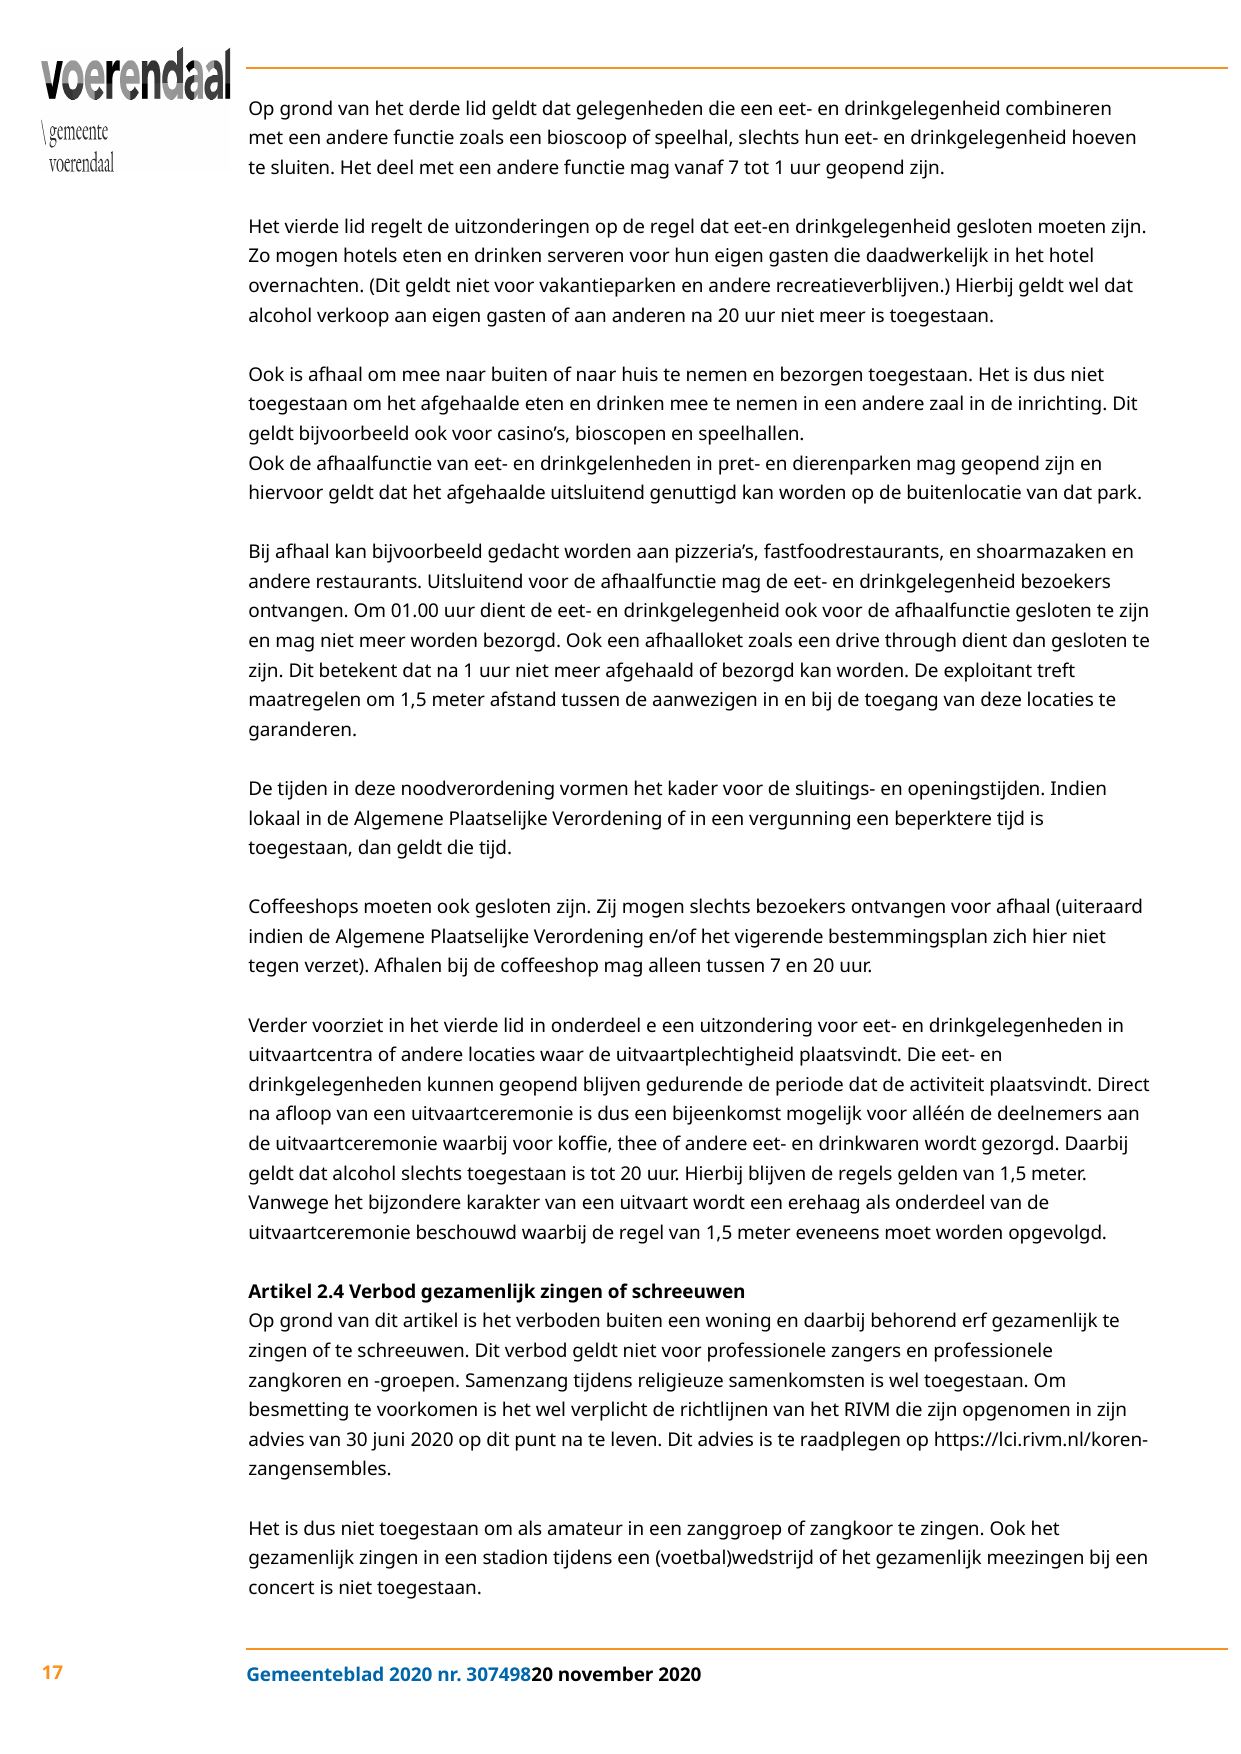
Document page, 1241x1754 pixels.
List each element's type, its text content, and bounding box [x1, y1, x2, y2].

text Op grond van het derde lid geldt dat gelegenheden die een eet- en drinkgelegenheid combineren met een andere functie zoals een bioscoop of speelhal, slechts hun eet- en drinkgelegenheid hoeven te sluiten. Het deel met een andere functie mag vanaf 7 tot 1 uur geopend zijn. [248, 95, 1152, 180]
text De tijden in deze noodverordening vormen het kader voor de sluitings- en openingstijden. Indien lokaal in de Algemene Plaatselijke Verordening of in een vergunning een beperktere tijd is toegestaan, dan geldt die tijd. [248, 775, 1152, 860]
text Coffeeshops moeten ook gesloten zijn. Zij mogen slechts bezoekers ontvangen voor afhaal (uiteraard indien de Algemene Plaatselijke Verordening en/of het vigerende bestemmingsplan zich hier niet tegen verzet). Afhalen bij de coffeeshop mag alleen tussen 7 en 20 uur. [248, 893, 1152, 978]
text Artikel 2.4 Verbod gezamenlijk zingen of schreeuwen [248, 1278, 1152, 1304]
text Het is dus niet toegestaan om als amateur in een zanggroep of zangkoor te zingen. Ook het gezamenlijk zingen in een stadion tijdens een (voetbal)wedstrijd of het gezamenlijk meezingen bij een concert is niet toegestaan. [248, 1515, 1152, 1600]
text Ook de afhaalfunctie van eet- en drinkgelenheden in pret- en dierenparken mag geopend zijn en hiervoor geldt dat het afgehaalde uitsluitend genuttigd kan worden op de buitenlocatie van dat park. [248, 450, 1152, 505]
text Verder voorziet in het vierde lid in onderdeel e een uitzondering voor eet- en drinkgelegenheden in uitvaartcentra of andere locaties waar de uitvaartplechtigheid plaatsvindt. Die eet- en drinkgelegenheden kunnen geopend blijven gedurende de periode dat de activiteit plaatsvindt. Direct na afloop van een uitvaartceremonie is dus een bijeenkomst mogelijk voor alléén de deelnemers aan de uitvaartceremonie waarbij voor koffie, thee of andere eet- en drinkwaren wordt gezorgd. Daarbij geldt dat alcohol slechts toegestaan is tot 20 uur. Hierbij blijven de regels gelden van 1,5 meter. Vanwege het bijzondere karakter van een uitvaart wordt een erehaag als onderdeel van de uitvaartceremonie beschouwd waarbij de regel van 1,5 meter eveneens moet worden opgevolgd. [248, 1012, 1152, 1245]
text Het vierde lid regelt de uitzonderingen op de regel dat eet-en drinkgelegenheid gesloten moeten zijn. Zo mogen hotels eten en drinken serveren voor hun eigen gasten die daadwerkelijk in het hotel overnachten. (Dit geldt niet voor vakantieparken en andere recreatieverblijven.) Hierbij geldt wel dat alcohol verkoop aan eigen gasten of aan anderen na 20 uur niet meer is toegestaan. [248, 213, 1152, 328]
picture [41, 47, 231, 172]
text Ook is afhaal om mee naar buiten of naar huis te nemen en bezorgen toegestaan. Het is dus niet toegestaan om het afgehaalde eten en drinken mee te nemen in een andere zaal in de inrichting. Dit geldt bijvoorbeeld ook voor casino’s, bioscopen en speelhallen. [248, 361, 1152, 446]
text Bij afhaal kan bijvoorbeeld gedacht worden aan pizzeria’s, fastfoodrestaurants, en shoarmazaken en andere restaurants. Uitsluitend voor de afhaalfunctie mag de eet- en drinkgelegenheid bezoekers ontvangen. Om 01.00 uur dient de eet- en drinkgelegenheid ook voor de afhaalfunctie gesloten te zijn en mag niet meer worden bezorgd. Ook een afhaalloket zoals een drive through dient dan gesloten te zijn. Dit betekent dat na 1 uur niet meer afgehaald of bezorgd kan worden. De exploitant treft maatregelen om 1,5 meter afstand tussen de aanwezigen in en bij de toegang van deze locaties te garanderen. [248, 538, 1152, 742]
text Op grond van dit artikel is het verboden buiten een woning en daarbij behorend erf gezamenlijk te zingen of te schreeuwen. Dit verbod geldt niet voor professionele zangers en professionele zangkoren en -groepen. Samenzang tijdens religieuze samenkomsten is wel toegestaan. Om besmetting te voorkomen is het wel verplicht de richtlijnen van het RIVM die zijn opgenomen in zijn advies van 30 juni 2020 op dit punt na te leven. Dit advies is te raadplegen op https://lci.rivm.nl/koren-zangensembles. [248, 1308, 1152, 1481]
